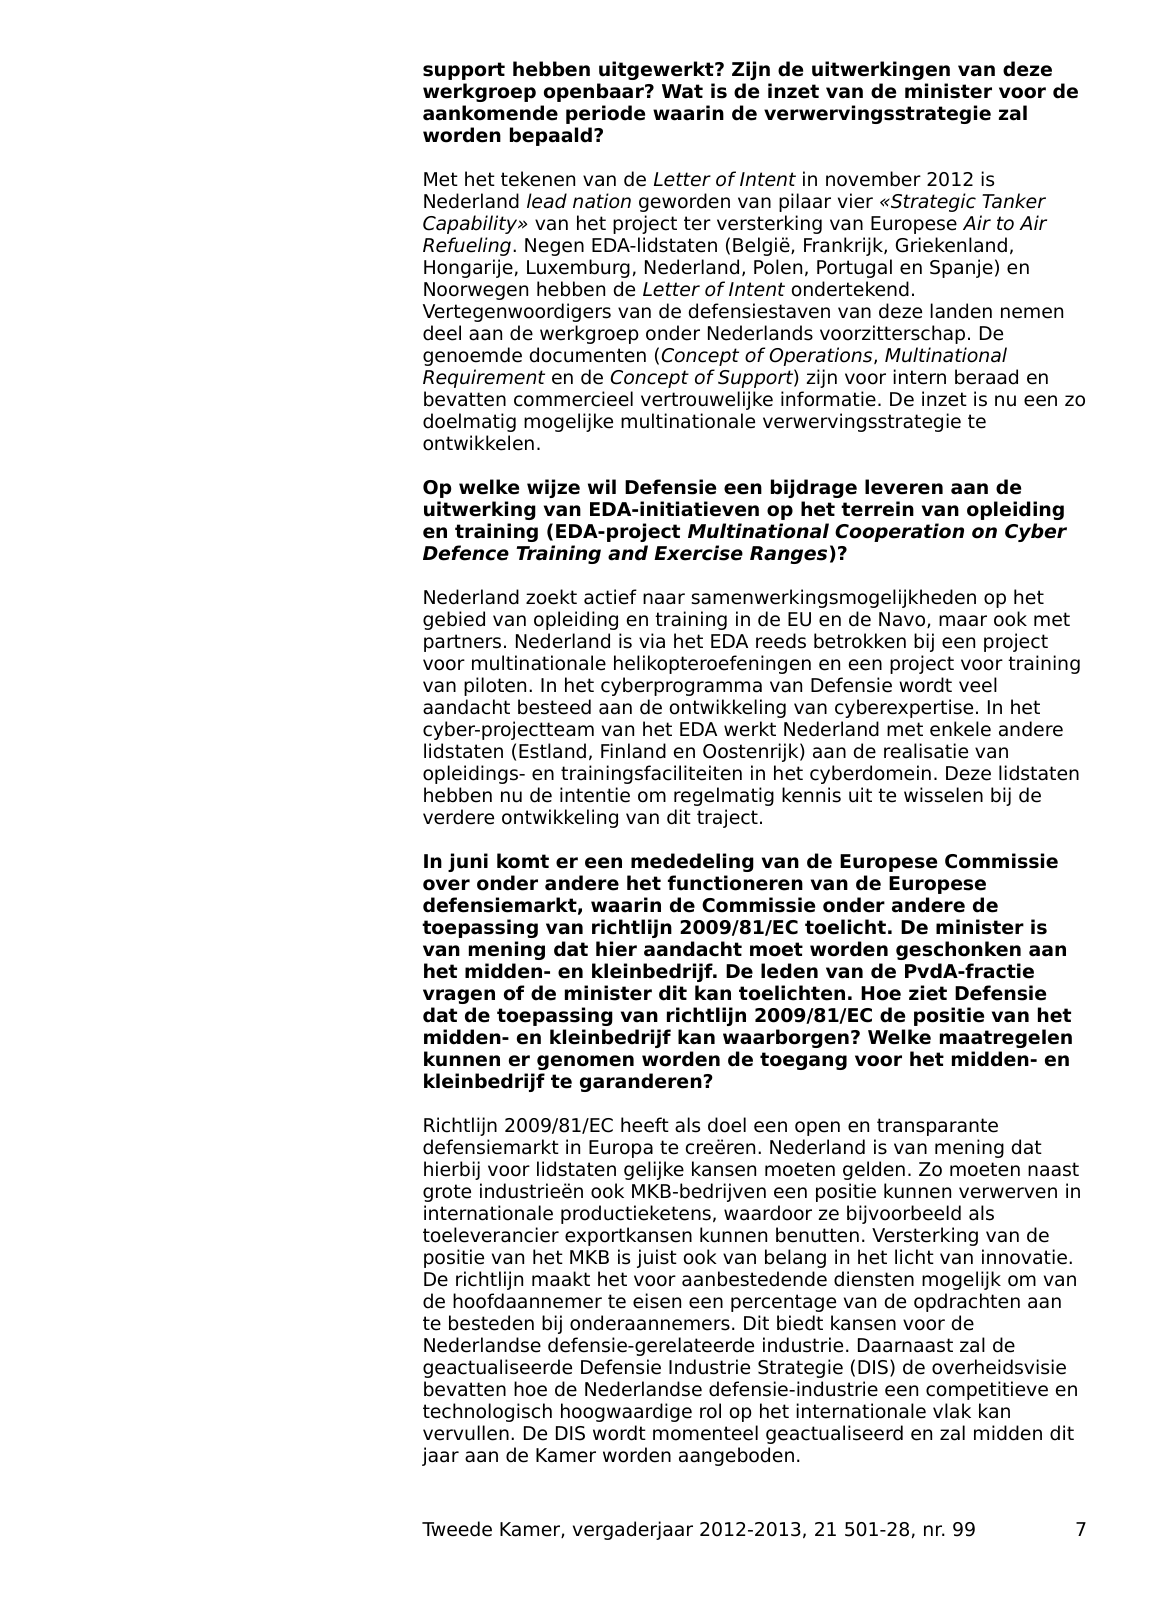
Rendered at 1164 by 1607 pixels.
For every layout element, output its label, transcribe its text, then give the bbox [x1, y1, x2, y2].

text Op welke wijze wil Defensie een bijdrage leveren aan de uitwerking van EDA-initiatieven op het terrein van opleiding en training (EDA-project Multinational Cooperation on Cyber Defence Training and Exercise Ranges)? [422, 477, 1087, 565]
text Met het tekenen van de Letter of Intent in november 2012 is Nederland lead nation geworden van pilaar vier «Strategic Tanker Capability» van het project ter versterking van Europese Air to Air Refueling. Negen EDA-lidstaten (België, Frankrijk, Griekenland, Hongarije, Luxemburg, Nederland, Polen, Portugal en Spanje) en Noorwegen hebben de Letter of Intent ondertekend. Vertegenwoordigers van de defensiestaven van deze landen nemen deel aan de werkgroep onder Nederlands voorzitterschap. De genoemde documenten (Concept of Operations, Multinational Requirement en de Concept of Support) zijn voor intern beraad en bevatten commercieel vertrouwelijke informatie. De inzet is nu een zo doelmatig mogelijke multinationale verwervingsstrategie te ontwikkelen. [422, 169, 1087, 455]
text In juni komt er een mededeling van de Europese Commissie over onder andere het functioneren van de Europese defensiemarkt, waarin de Commissie onder andere de toepassing van richtlijn 2009/81/EC toelicht. De minister is van mening dat hier aandacht moet worden geschonken aan het midden- en kleinbedrijf. De leden van de PvdA-fractie vragen of de minister dit kan toelichten. Hoe ziet Defensie dat de toepassing van richtlijn 2009/81/EC de positie van het midden- en kleinbedrijf kan waarborgen? Welke maatregelen kunnen er genomen worden de toegang voor het midden- en kleinbedrijf te garanderen? [422, 851, 1087, 1093]
text Richtlijn 2009/81/EC heeft als doel een open en transparante defensiemarkt in Europa te creëren. Nederland is van mening dat hierbij voor lidstaten gelijke kansen moeten gelden. Zo moeten naast grote industrieën ook MKB-bedrijven een positie kunnen verwerven in internationale productieketens, waardoor ze bijvoorbeeld als toeleverancier exportkansen kunnen benutten. Versterking van de positie van het MKB is juist ook van belang in het licht van innovatie. De richtlijn maakt het voor aanbestedende diensten mogelijk om van de hoofdaannemer te eisen een percentage van de opdrachten aan te besteden bij onderaannemers. Dit biedt kansen voor de Nederlandse defensie-gerelateerde industrie. Daarnaast zal de geactualiseerde Defensie Industrie Strategie (DIS) de overheidsvisie bevatten hoe de Nederlandse defensie-industrie een competitieve en technologisch hoogwaardige rol op het internationale vlak kan vervullen. De DIS wordt momenteel geactualiseerd en zal midden dit jaar aan de Kamer worden aangeboden. [422, 1115, 1087, 1467]
text Nederland zoekt actief naar samenwerkingsmogelijkheden op het gebied van opleiding en training in de EU en de Navo, maar ook met partners. Nederland is via het EDA reeds betrokken bij een project voor multinationale helikopteroefeningen en een project voor training van piloten. In het cyberprogramma van Defensie wordt veel aandacht besteed aan de ontwikkeling van cyberexpertise. In het cyber-projectteam van het EDA werkt Nederland met enkele andere lidstaten (Estland, Finland en Oostenrijk) aan de realisatie van opleidings- en trainingsfaciliteiten in het cyberdomein. Deze lidstaten hebben nu de intentie om regelmatig kennis uit te wisselen bij de verdere ontwikkeling van dit traject. [422, 587, 1087, 829]
text support hebben uitgewerkt? Zijn de uitwerkingen van deze werkgroep openbaar? Wat is de inzet van de minister voor de aankomende periode waarin de verwervingsstrategie zal worden bepaald? [422, 59, 1087, 147]
